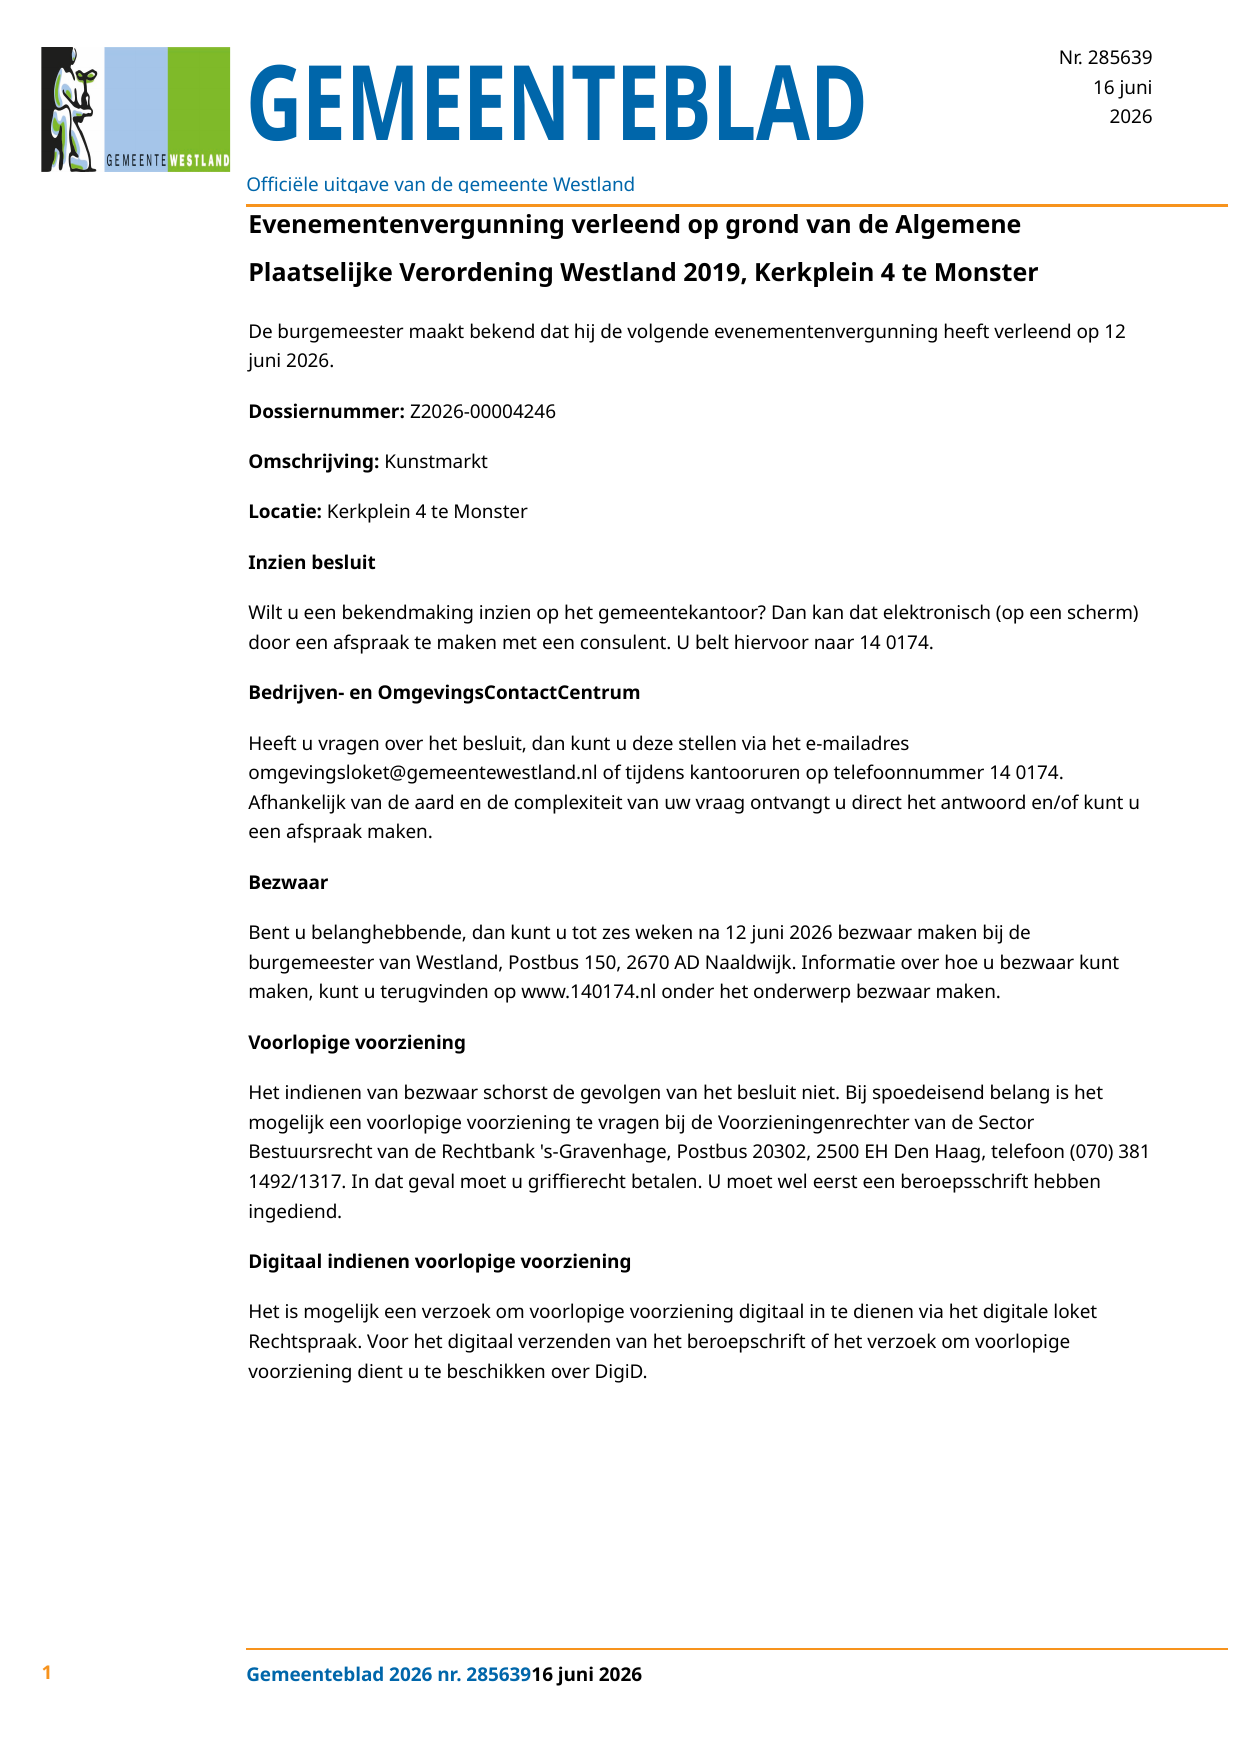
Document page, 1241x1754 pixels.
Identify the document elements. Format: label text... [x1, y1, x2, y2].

text Evenementenvergunning verleend op grond van de Algemene Plaatselijke Verordening Westland 2019, Kerkplein 4 te Monster [248, 207, 1152, 288]
text Locatie: Kerkplein 4 te Monster [248, 499, 1152, 524]
text Voorlopige voorziening [248, 1029, 1152, 1055]
text Wilt u een bekendmaking inzien op het gemeentekantoor? Dan kan dat elektronisch (op een scherm) door een afspraak te maken met een consulent. U belt hiervoor naar 14 0174. [248, 599, 1152, 655]
text Bezwaar [248, 869, 1152, 895]
text De burgemeester maakt bekend dat hij de volgende evenementenvergunning heeft verleend op 12 juni 2026. [248, 318, 1152, 373]
text Bent u belanghebbende, dan kunt u tot zes weken na 12 juni 2026 bezwaar maken bij de burgemeester van Westland, Postbus 150, 2670 AD Naaldwijk. Informatie over hoe u bezwaar kunt maken, kunt u terugvinden op www.140174.nl onder het onderwerp bezwaar maken. [248, 919, 1152, 1004]
text Bedrijven- en OmgevingsContactCentrum [248, 679, 1152, 705]
text Omschrijving: Kunstmarkt [248, 448, 1152, 474]
picture [41, 47, 231, 172]
text Digitaal indienen voorlopige voorziening [248, 1248, 1152, 1274]
text Dossiernummer: Z2026-00004246 [248, 398, 1152, 424]
text Inzien besluit [248, 549, 1152, 575]
text Het indienen van bezwaar schorst de gevolgen van het besluit niet. Bij spoedeisend belang is het mogelijk een voorlopige voorziening te vragen bij de Voorzieningenrechter van de Sector Bestuursrecht van de Rechtbank 's-Gravenhage, Postbus 20302, 2500 EH Den Haag, telefoon (070) 381 1492/1317. In dat geval moet u griffierecht betalen. U moet wel eerst een beroepsschrift hebben ingediend. [248, 1079, 1152, 1224]
text Het is mogelijk een verzoek om voorlopige voorziening digitaal in te dienen via het digitale loket Rechtspraak. Voor het digitaal verzenden van het beroepschrift of het verzoek om voorlopige voorziening dient u te beschikken over DigiD. [248, 1299, 1152, 1384]
text Heeft u vragen over het besluit, dan kunt u deze stellen via het e-mailadres omgevingsloket@gemeentewestland.nl of tijdens kantooruren op telefoonnummer 14 0174. Afhankelijk van de aard en de complexiteit van uw vraag ontvangt u direct het antwoord en/of kunt u een afspraak maken. [248, 730, 1152, 844]
